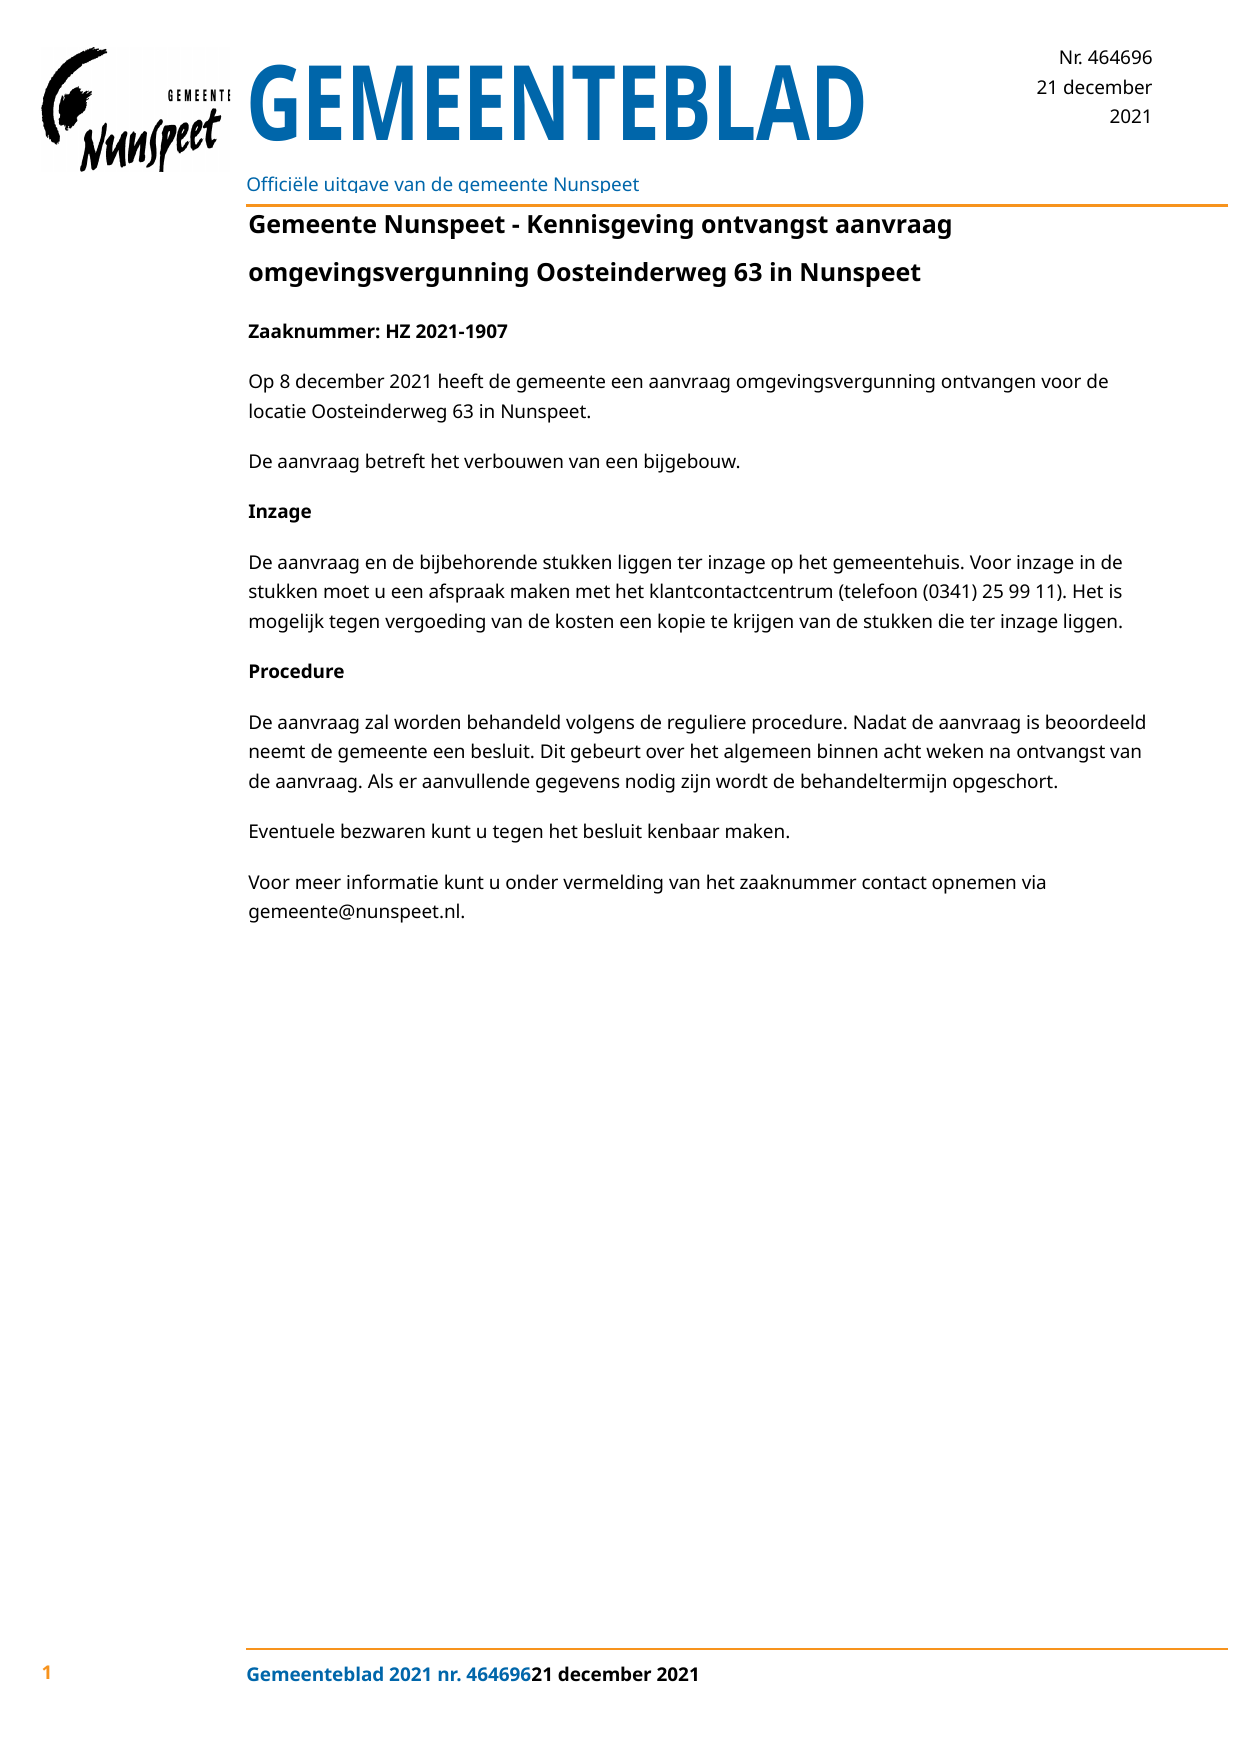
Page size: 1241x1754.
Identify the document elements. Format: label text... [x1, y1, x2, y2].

text De aanvraag betreft het verbouwen van een bijgebouw. [248, 448, 1152, 474]
text Voor meer informatie kunt u onder vermelding van het zaaknummer contact opnemen via gemeente@nunspeet.nl. [248, 869, 1152, 924]
text De aanvraag en de bijbehorende stukken liggen ter inzage op het gemeentehuis. Voor inzage in de stukken moet u een afspraak maken met het klantcontactcentrum (telefoon (0341) 25 99 11). Het is mogelijk tegen vergoeding van de kosten een kopie te krijgen van de stukken die ter inzage liggen. [248, 549, 1152, 634]
text Procedure [248, 659, 1152, 684]
text Eventuele bezwaren kunt u tegen het besluit kenbaar maken. [248, 819, 1152, 844]
picture [41, 47, 231, 172]
text Zaaknummer: HZ 2021-1907 [248, 318, 1152, 344]
text Inzage [248, 499, 1152, 524]
text Op 8 december 2021 heeft de gemeente een aanvraag omgevingsvergunning ontvangen voor de locatie Oosteinderweg 63 in Nunspeet. [248, 368, 1152, 424]
text De aanvraag zal worden behandeld volgens de reguliere procedure. Nadat de aanvraag is beoordeeld neemt de gemeente een besluit. Dit gebeurt over het algemeen binnen acht weken na ontvangst van de aanvraag. Als er aanvullende gegevens nodig zijn wordt de behandeltermijn opgeschort. [248, 709, 1152, 794]
text Gemeente Nunspeet - Kennisgeving ontvangst aanvraag omgevingsvergunning Oosteinderweg 63 in Nunspeet [248, 207, 1152, 288]
